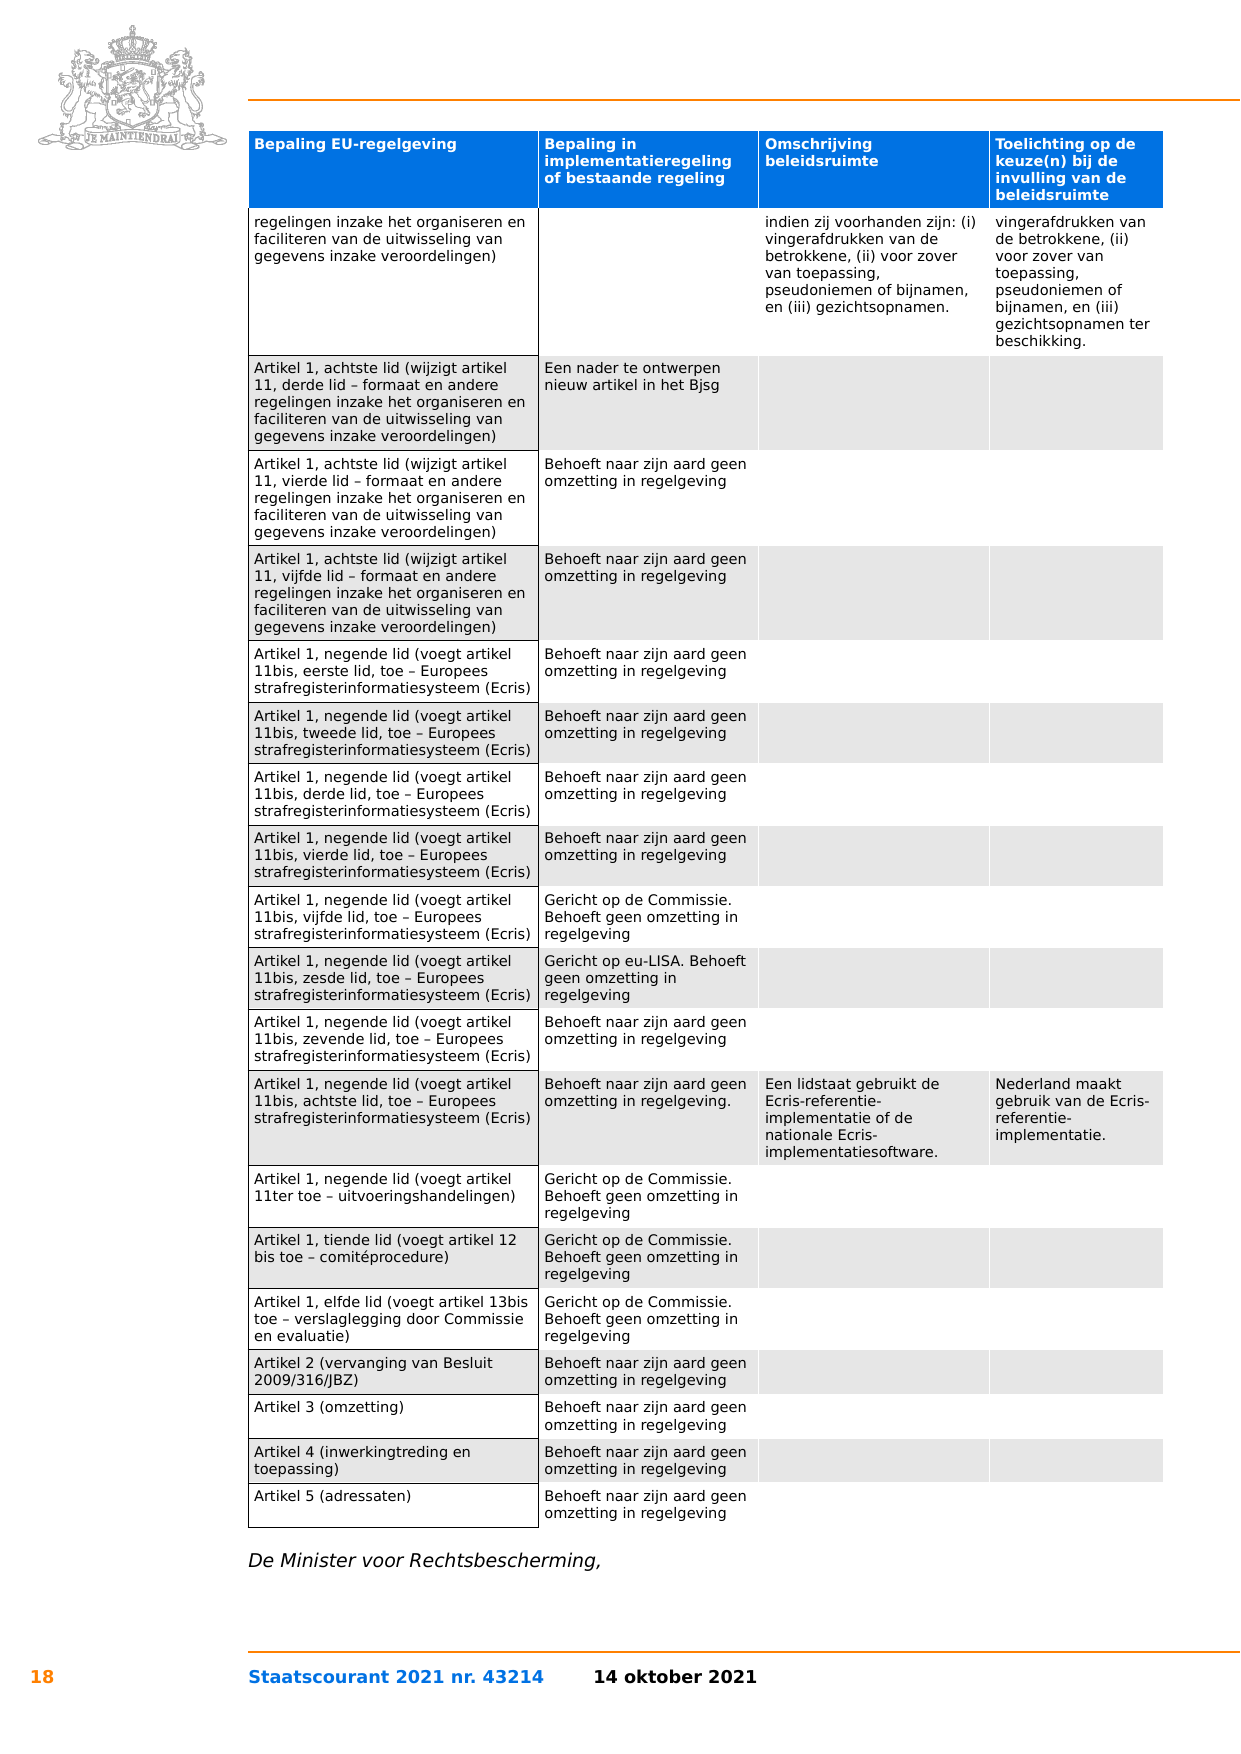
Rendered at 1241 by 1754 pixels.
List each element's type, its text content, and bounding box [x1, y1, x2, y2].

table_cell Een lidstaat gebruikt de Ecris-referentie-implementatie of de nationale Ecris-implementatiesoftware. [759, 1071, 989, 1165]
table_cell [759, 1439, 989, 1482]
table_cell Behoeft naar zijn aard geen omzetting in regelgeving [539, 1439, 758, 1482]
table_cell [990, 1350, 1163, 1394]
table_cell [759, 764, 989, 824]
table_cell [759, 641, 989, 702]
table_cell Artikel 1, negende lid (voegt artikel 11ter toe – uitvoeringshandelingen) [249, 1166, 538, 1227]
table_cell [990, 764, 1163, 824]
table_cell [990, 1484, 1163, 1527]
table_header Omschrijving beleidsruimte [759, 131, 989, 208]
table_cell [759, 1228, 989, 1288]
table_cell [759, 1395, 989, 1438]
table_cell [990, 451, 1163, 545]
table_cell Behoeft naar zijn aard geen omzetting in regelgeving [539, 826, 758, 886]
table_cell [759, 1350, 989, 1394]
table_header Toelichting op de keuze(n) bij de invulling van de beleidsruimte [990, 131, 1163, 208]
table_cell Artikel 2 (vervanging van Besluit 2009/316/JBZ) [249, 1350, 538, 1394]
table_cell Artikel 1, tiende lid (voegt artikel 12 bis toe – comitéprocedure) [249, 1228, 538, 1288]
table_cell [990, 1439, 1163, 1482]
table_cell [990, 948, 1163, 1008]
table_header Bepaling EU-regelgeving [249, 131, 538, 208]
table_cell [759, 703, 989, 763]
table_cell regelingen inzake het organiseren en faciliteren van de uitwisseling van gegevens inzake veroordelingen) [249, 209, 538, 354]
table_cell Artikel 1, negende lid (voegt artikel 11bis, zevende lid, toe – Europees strafregisterinformatiesysteem (Ecris) [249, 1010, 538, 1070]
table_cell [759, 451, 989, 545]
table_cell [990, 1395, 1163, 1438]
text De Minister voor Rechtsbescherming, [248, 1550, 1163, 1572]
table_cell vingerafdrukken van de betrokkene, (ii) voor zover van toepassing, pseudoniemen of bijnamen, en (iii) gezichtsopnamen ter beschikking. [990, 209, 1163, 354]
table_cell Behoeft naar zijn aard geen omzetting in regelgeving [539, 641, 758, 702]
table_cell [990, 1228, 1163, 1288]
table_cell [990, 703, 1163, 763]
table_cell [990, 641, 1163, 702]
table_cell Artikel 4 (inwerkingtreding en toepassing) [249, 1439, 538, 1482]
table_cell Artikel 1, achtste lid (wijzigt artikel 11, vijfde lid – formaat en andere regelingen inzake het organiseren en faciliteren van de uitwisseling van gegevens inzake veroordelingen) [249, 546, 538, 640]
table_cell Artikel 1, achtste lid (wijzigt artikel 11, vierde lid – formaat en andere regelingen inzake het organiseren en faciliteren van de uitwisseling van gegevens inzake veroordelingen) [249, 451, 538, 545]
table_cell [990, 546, 1163, 640]
table_cell [539, 209, 758, 354]
table_cell Behoeft naar zijn aard geen omzetting in regelgeving [539, 1350, 758, 1394]
table_cell [990, 1289, 1163, 1349]
table_cell Gericht op de Commissie. Behoeft geen omzetting in regelgeving [539, 887, 758, 947]
table_cell Een nader te ontwerpen nieuw artikel in het Bjsg [539, 356, 758, 450]
table_cell Artikel 1, negende lid (voegt artikel 11bis, vierde lid, toe – Europees strafregisterinformatiesysteem (Ecris) [249, 826, 538, 886]
table_cell Artikel 1, achtste lid (wijzigt artikel 11, derde lid – formaat en andere regelingen inzake het organiseren en faciliteren van de uitwisseling van gegevens inzake veroordelingen) [249, 356, 538, 450]
table_cell Behoeft naar zijn aard geen omzetting in regelgeving [539, 451, 758, 545]
table_cell Artikel 1, negende lid (voegt artikel 11bis, achtste lid, toe – Europees strafregisterinformatiesysteem (Ecris) [249, 1071, 538, 1165]
table_cell [990, 1010, 1163, 1070]
table_cell [759, 1289, 989, 1349]
table_cell [759, 1166, 989, 1227]
table_cell Artikel 1, negende lid (voegt artikel 11bis, zesde lid, toe – Europees strafregisterinformatiesysteem (Ecris) [249, 948, 538, 1008]
table_cell [759, 948, 989, 1008]
table_cell indien zij voorhanden zijn: (i) vingerafdrukken van de betrokkene, (ii) voor zover van toepassing, pseudoniemen of bijnamen, en (iii) gezichtsopnamen. [759, 209, 989, 354]
table_cell [759, 887, 989, 947]
table_cell [759, 1484, 989, 1527]
table_cell [990, 826, 1163, 886]
table_cell Behoeft naar zijn aard geen omzetting in regelgeving [539, 1010, 758, 1070]
table_cell Gericht op de Commissie. Behoeft geen omzetting in regelgeving [539, 1166, 758, 1227]
table_cell Nederland maakt gebruik van de Ecris-referentie-implementatie. [990, 1071, 1163, 1165]
table_cell [990, 356, 1163, 450]
picture [38, 25, 227, 150]
table_cell Artikel 1, negende lid (voegt artikel 11bis, vijfde lid, toe – Europees strafregisterinformatiesysteem (Ecris) [249, 887, 538, 947]
table_cell Artikel 1, negende lid (voegt artikel 11bis, eerste lid, toe – Europees strafregisterinformatiesysteem (Ecris) [249, 641, 538, 702]
table_cell [990, 1166, 1163, 1227]
table_cell Gericht op de Commissie. Behoeft geen omzetting in regelgeving [539, 1289, 758, 1349]
table_cell Behoeft naar zijn aard geen omzetting in regelgeving. [539, 1071, 758, 1165]
table_cell Behoeft naar zijn aard geen omzetting in regelgeving [539, 703, 758, 763]
table_cell Behoeft naar zijn aard geen omzetting in regelgeving [539, 1395, 758, 1438]
table_cell Artikel 1, negende lid (voegt artikel 11bis, tweede lid, toe – Europees strafregisterinformatiesysteem (Ecris) [249, 703, 538, 763]
table_cell [759, 826, 989, 886]
table_cell Artikel 3 (omzetting) [249, 1395, 538, 1438]
table_cell Artikel 1, elfde lid (voegt artikel 13bis toe – verslaglegging door Commissie en evaluatie) [249, 1289, 538, 1349]
table_cell [990, 887, 1163, 947]
table_cell [759, 356, 989, 450]
table_cell Gericht op eu-LISA. Behoeft geen omzetting in regelgeving [539, 948, 758, 1008]
table_header Bepaling in implementatieregeling of bestaande regeling [539, 131, 758, 208]
table_cell [759, 1010, 989, 1070]
table_cell Behoeft naar zijn aard geen omzetting in regelgeving [539, 546, 758, 640]
table_cell Behoeft naar zijn aard geen omzetting in regelgeving [539, 764, 758, 824]
table_cell Artikel 1, negende lid (voegt artikel 11bis, derde lid, toe – Europees strafregisterinformatiesysteem (Ecris) [249, 764, 538, 824]
table_cell Artikel 5 (adressaten) [249, 1484, 538, 1527]
table_cell Gericht op de Commissie. Behoeft geen omzetting in regelgeving [539, 1228, 758, 1288]
table_cell Behoeft naar zijn aard geen omzetting in regelgeving [539, 1484, 758, 1527]
table_cell [759, 546, 989, 640]
